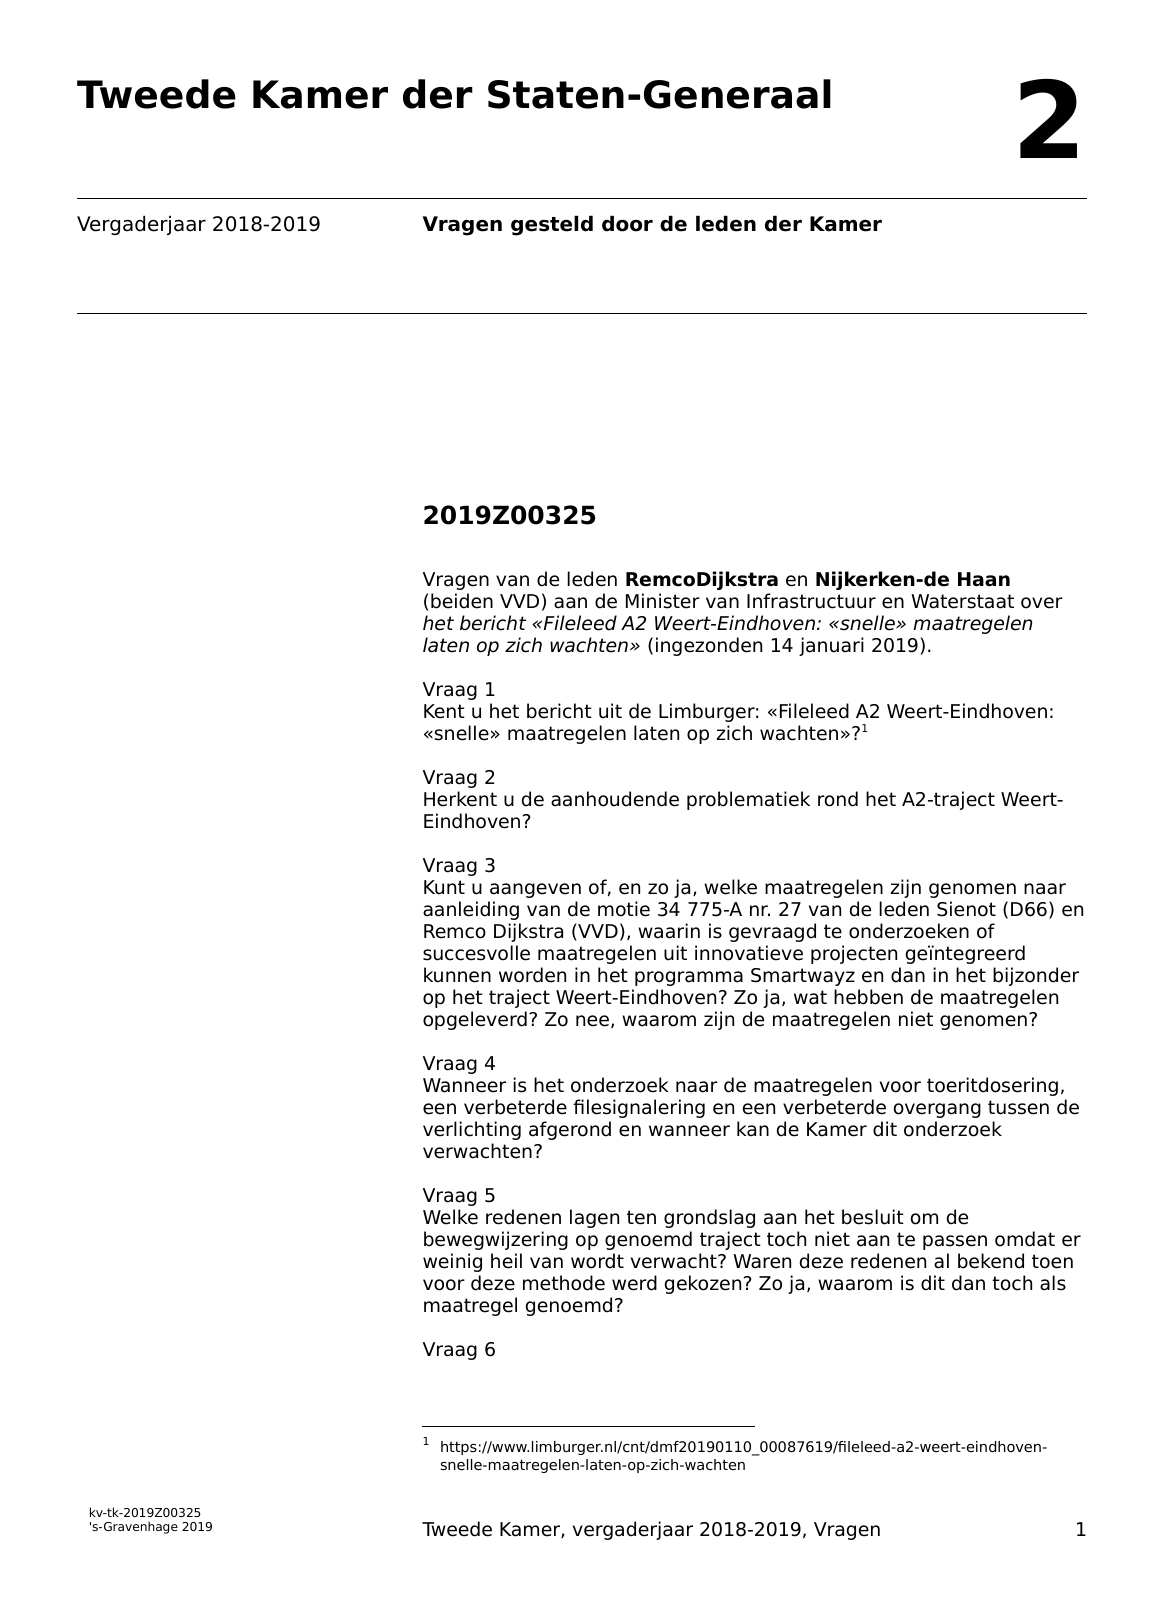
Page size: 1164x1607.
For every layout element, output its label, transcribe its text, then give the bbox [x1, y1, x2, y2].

text Vragen van de leden RemcoDijkstra en Nijkerken-de Haan (beiden VVD) aan de Minister van Infrastructuur en Waterstaat over het bericht «Fileleed A2 Weert-Eindhoven: «snelle» maatregelen laten op zich wachten» (ingezonden 14 januari 2019). [422, 569, 1087, 657]
text Wanneer is het onderzoek naar de maatregelen voor toeritdosering, een verbeterde filesignalering en een verbeterde overgang tussen de verlichting afgerond en wanneer kan de Kamer dit onderzoek verwachten? [422, 1075, 1087, 1163]
text 's-Gravenhage 2019 [88, 1520, 323, 1534]
table_header Tweede Kamer der Staten-Generaal [77, 59, 886, 198]
table_header 2 [886, 59, 1087, 198]
text 2019Z00325 [422, 501, 1087, 531]
text Vraag 4 [422, 1053, 1087, 1075]
table_cell Vergaderjaar 2018-2019 [77, 199, 422, 313]
text https://www.limburger.nl/cnt/dmf20190110_00087619/fileleed-a2-weert-eindhoven-snelle-maatregelen-laten-op-zich-wachten [422, 1435, 1087, 1474]
text Kunt u aangeven of, en zo ja, welke maatregelen zijn genomen naar aanleiding van de motie 34 775-A nr. 27 van de leden Sienot (D66) en Remco Dijkstra (VVD), waarin is gevraagd te onderzoeken of succesvolle maatregelen uit innovatieve projecten geïntegreerd kunnen worden in het programma Smartwayz en dan in het bijzonder op het traject Weert-Eindhoven? Zo ja, wat hebben de maatregelen opgeleverd? Zo nee, waarom zijn de maatregelen niet genomen? [422, 877, 1087, 1031]
text Herkent u de aanhoudende problematiek rond het A2-traject Weert-Eindhoven? [422, 789, 1087, 833]
table_cell Vragen gesteld door de leden der Kamer [422, 199, 1087, 313]
text Vraag 5 [422, 1185, 1087, 1207]
text Vraag 3 [422, 855, 1087, 877]
text kv-tk-2019Z00325 [88, 1506, 323, 1520]
text Welke redenen lagen ten grondslag aan het besluit om de bewegwijzering op genoemd traject toch niet aan te passen omdat er weinig heil van wordt verwacht? Waren deze redenen al bekend toen voor deze methode werd gekozen? Zo ja, waarom is dit dan toch als maatregel genoemd? [422, 1207, 1087, 1317]
text Kent u het bericht uit de Limburger: «Fileleed A2 Weert-Eindhoven: «snelle» maatregelen laten op zich wachten»? [422, 701, 1087, 745]
text Vraag 2 [422, 767, 1087, 789]
text Vraag 6 [422, 1339, 1087, 1361]
text Vraag 1 [422, 679, 1087, 701]
